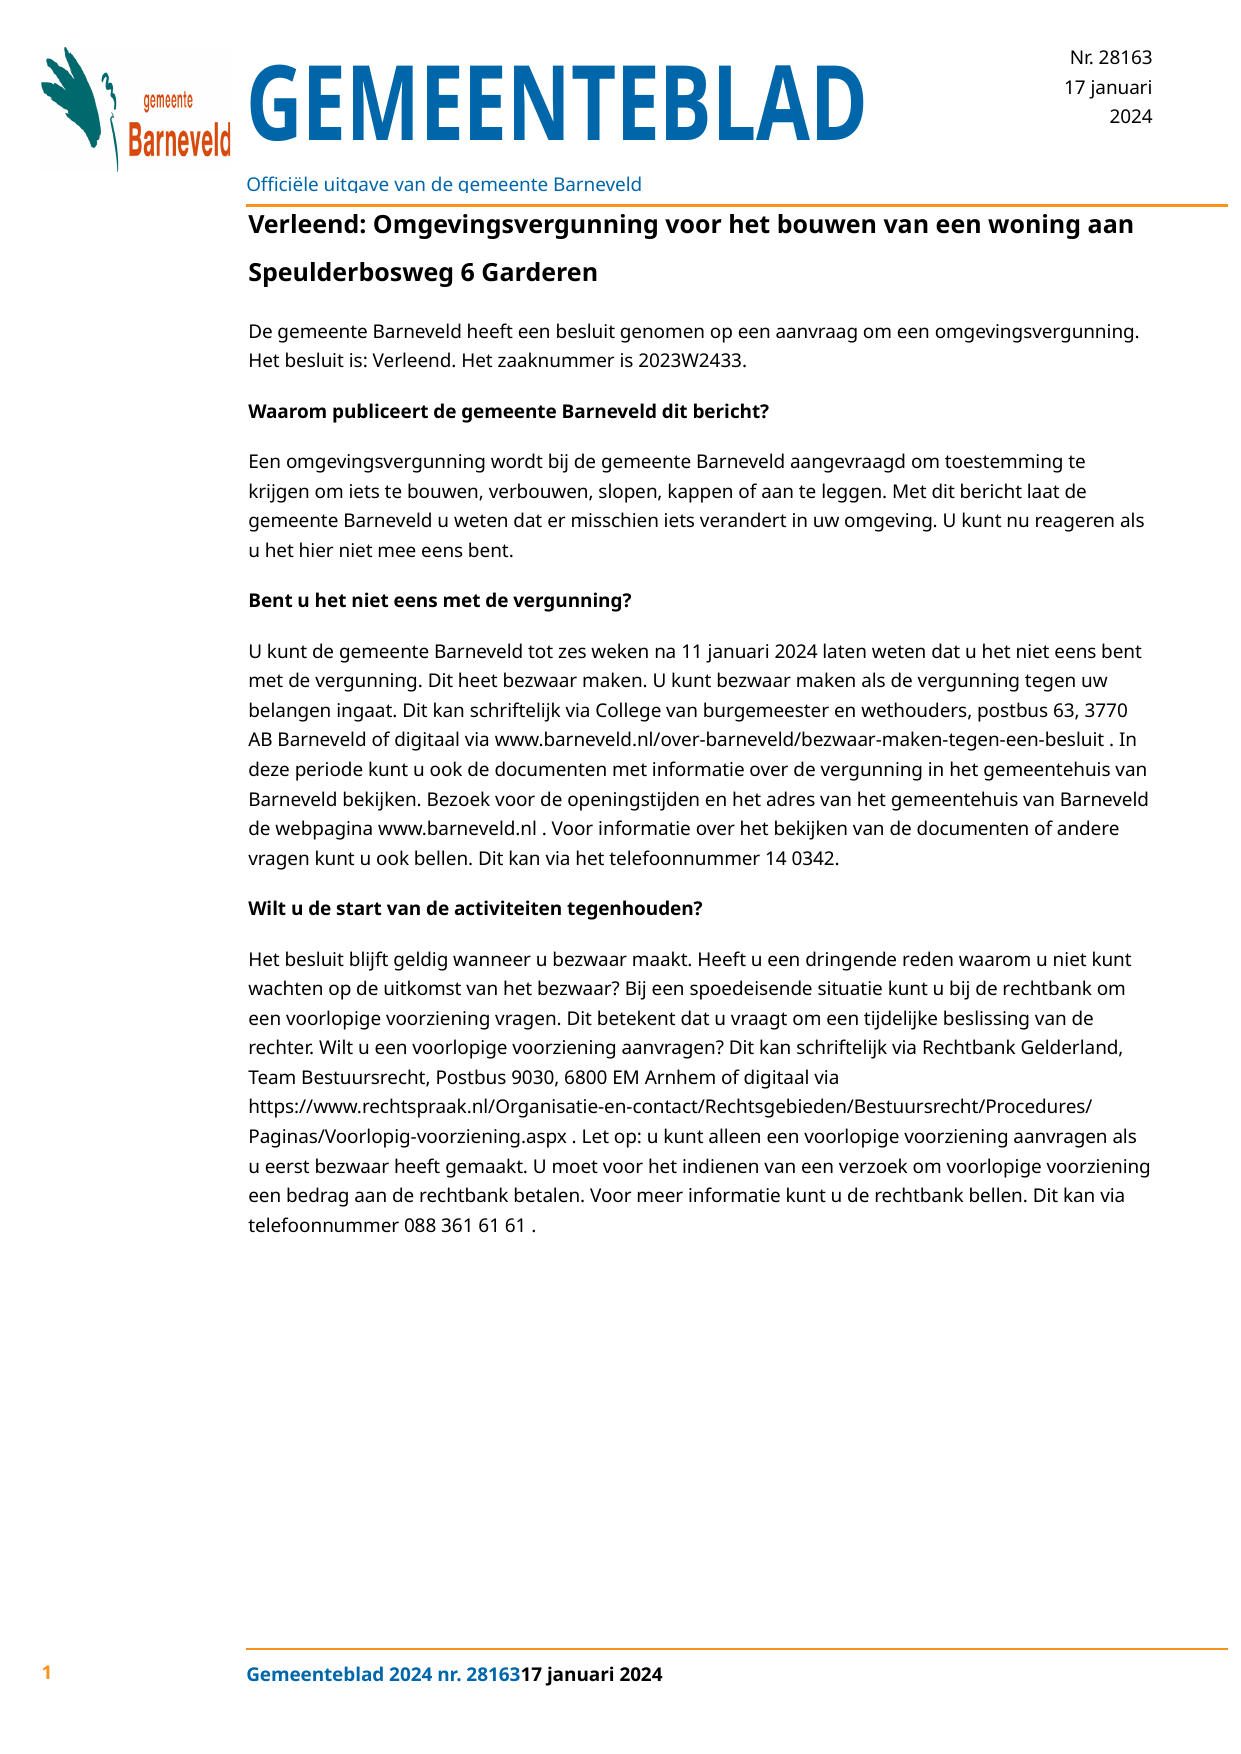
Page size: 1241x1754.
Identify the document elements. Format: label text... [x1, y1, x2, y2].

text Wilt u de start van de activiteiten tegenhouden? [248, 895, 1152, 921]
text Waarom publiceert de gemeente Barneveld dit bericht? [248, 398, 1152, 424]
picture [41, 47, 231, 172]
text Een omgevingsvergunning wordt bij de gemeente Barneveld aangevraagd om toestemming te krijgen om iets te bouwen, verbouwen, slopen, kappen of aan te leggen. Met dit bericht laat de gemeente Barneveld u weten dat er misschien iets verandert in uw omgeving. U kunt nu reageren als u het hier niet mee eens bent. [248, 448, 1152, 563]
text De gemeente Barneveld heeft een besluit genomen op een aanvraag om een omgevingsvergunning. Het besluit is: Verleend. Het zaaknummer is 2023W2433. [248, 318, 1152, 373]
text Verleend: Omgevingsvergunning voor het bouwen van een woning aan Speulderbosweg 6 Garderen [248, 207, 1152, 288]
text U kunt de gemeente Barneveld tot zes weken na 11 januari 2024 laten weten dat u het niet eens bent met de vergunning. Dit heet bezwaar maken. U kunt bezwaar maken als de vergunning tegen uw belangen ingaat. Dit kan schriftelijk via College van burgemeester en wethouders, postbus 63, 3770 AB Barneveld of digitaal via www.barneveld.nl/over-barneveld/bezwaar-maken-tegen-een-besluit . In deze periode kunt u ook de documenten met informatie over de vergunning in het gemeentehuis van Barneveld bekijken. Bezoek voor de openingstijden en het adres van het gemeentehuis van Barneveld de webpagina www.barneveld.nl . Voor informatie over het bekijken van de documenten of andere vragen kunt u ook bellen. Dit kan via het telefoonnummer 14 0342. [248, 638, 1152, 871]
text Bent u het niet eens met de vergunning? [248, 587, 1152, 613]
text Het besluit blijft geldig wanneer u bezwaar maakt. Heeft u een dringende reden waarom u niet kunt wachten op de uitkomst van het bezwaar? Bij een spoedeisende situatie kunt u bij de rechtbank om een voorlopige voorziening vragen. Dit betekent dat u vraagt om een tijdelijke beslissing van de rechter. Wilt u een voorlopige voorziening aanvragen? Dit kan schriftelijk via Rechtbank Gelderland, Team Bestuursrecht, Postbus 9030, 6800 EM Arnhem of digitaal via https://www.rechtspraak.nl/Organisatie-en-contact/Rechtsgebieden/Bestuursrecht/Procedures/Paginas/Voorlopig-voorziening.aspx . Let op: u kunt alleen een voorlopige voorziening aanvragen als u eerst bezwaar heeft gemaakt. U moet voor het indienen van een verzoek om voorlopige voorziening een bedrag aan de rechtbank betalen. Voor meer informatie kunt u de rechtbank bellen. Dit kan via telefoonnummer 088 361 61 61 . [248, 946, 1152, 1238]
